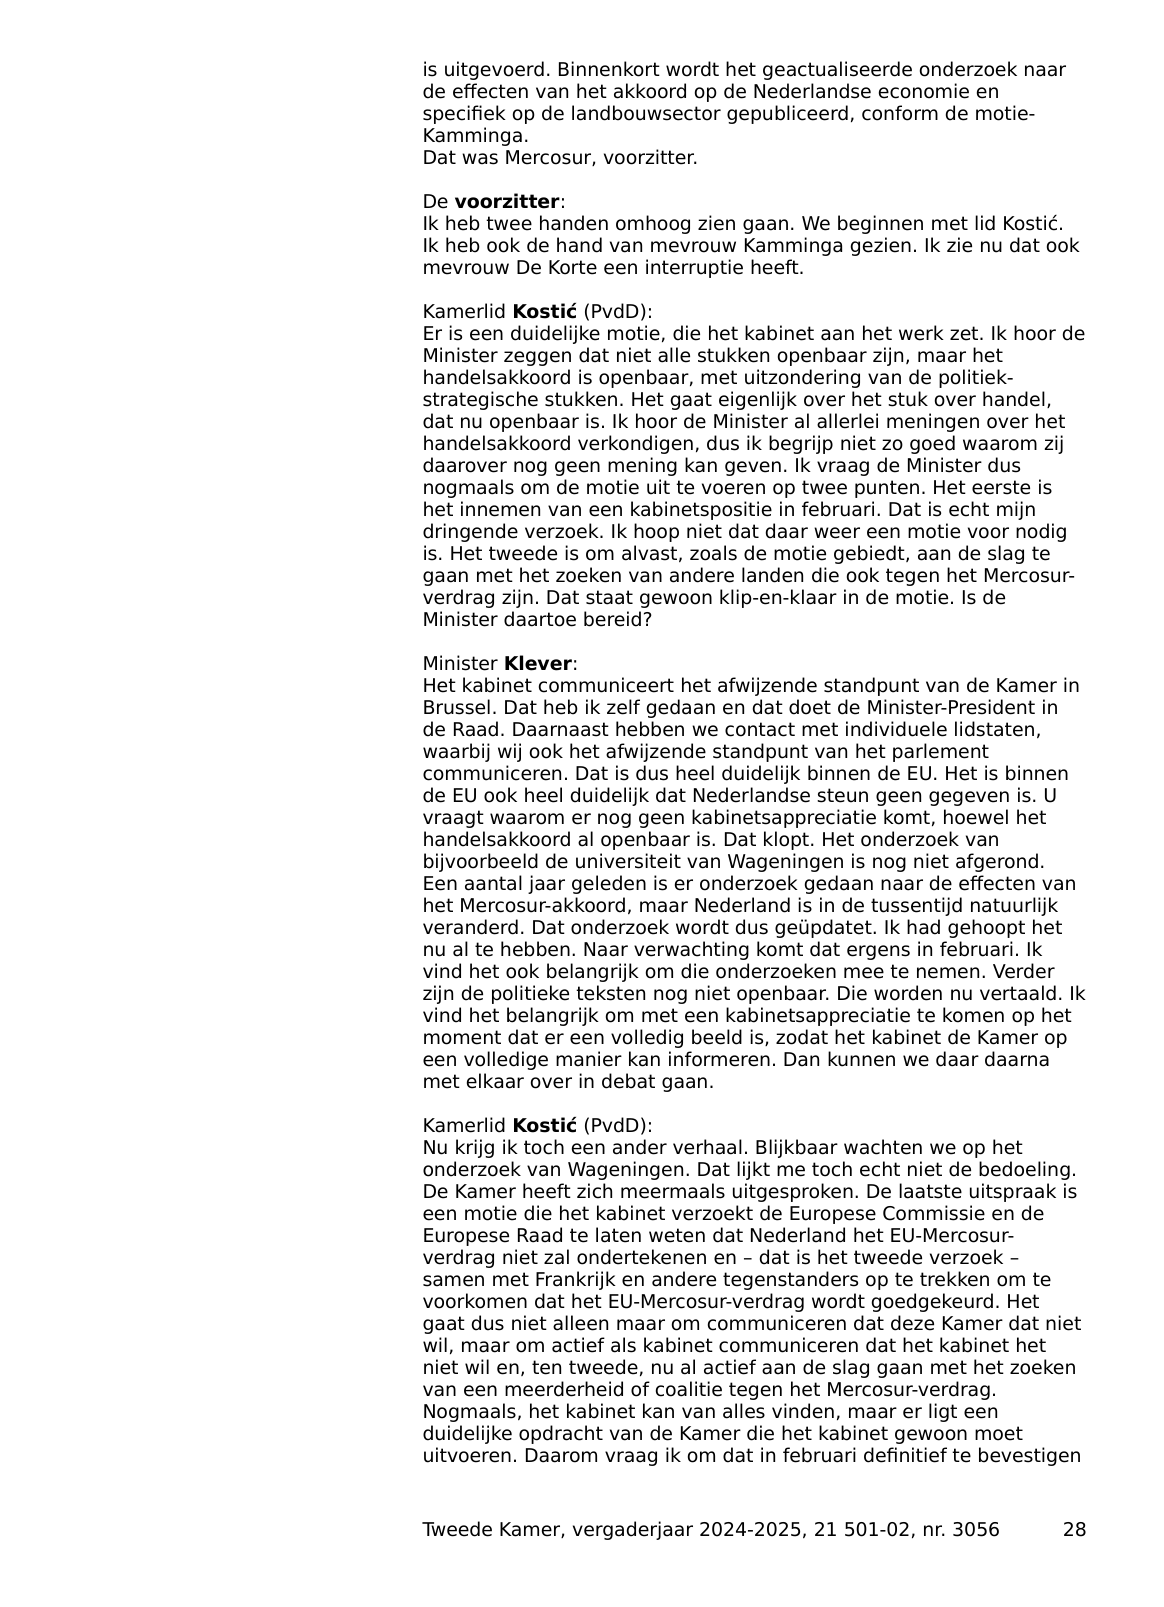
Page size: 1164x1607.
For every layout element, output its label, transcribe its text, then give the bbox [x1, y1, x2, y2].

text Minister Klever: [422, 653, 1087, 675]
text is uitgevoerd. Binnenkort wordt het geactualiseerde onderzoek naar de effecten van het akkoord op de Nederlandse economie en specifiek op de landbouwsector gepubliceerd, conform de motie-Kamminga. [422, 59, 1087, 147]
text Ik heb twee handen omhoog zien gaan. We beginnen met lid Kostić. Ik heb ook de hand van mevrouw Kamminga gezien. Ik zie nu dat ook mevrouw De Korte een interruptie heeft. [422, 213, 1087, 279]
text Er is een duidelijke motie, die het kabinet aan het werk zet. Ik hoor de Minister zeggen dat niet alle stukken openbaar zijn, maar het handelsakkoord is openbaar, met uitzondering van de politiek-strategische stukken. Het gaat eigenlijk over het stuk over handel, dat nu openbaar is. Ik hoor de Minister al allerlei meningen over het handelsakkoord verkondigen, dus ik begrijp niet zo goed waarom zij daarover nog geen mening kan geven. Ik vraag de Minister dus nogmaals om de motie uit te voeren op twee punten. Het eerste is het innemen van een kabinetspositie in februari. Dat is echt mijn dringende verzoek. Ik hoop niet dat daar weer een motie voor nodig is. Het tweede is om alvast, zoals de motie gebiedt, aan de slag te gaan met het zoeken van andere landen die ook tegen het Mercosur-verdrag zijn. Dat staat gewoon klip-en-klaar in de motie. Is de Minister daartoe bereid? [422, 323, 1087, 631]
text Het kabinet communiceert het afwijzende standpunt van de Kamer in Brussel. Dat heb ik zelf gedaan en dat doet de Minister-President in de Raad. Daarnaast hebben we contact met individuele lidstaten, waarbij wij ook het afwijzende standpunt van het parlement communiceren. Dat is dus heel duidelijk binnen de EU. Het is binnen de EU ook heel duidelijk dat Nederlandse steun geen gegeven is. U vraagt waarom er nog geen kabinetsappreciatie komt, hoewel het handelsakkoord al openbaar is. Dat klopt. Het onderzoek van bijvoorbeeld de universiteit van Wageningen is nog niet afgerond. Een aantal jaar geleden is er onderzoek gedaan naar de effecten van het Mercosur-akkoord, maar Nederland is in de tussentijd natuurlijk veranderd. Dat onderzoek wordt dus geüpdatet. Ik had gehoopt het nu al te hebben. Naar verwachting komt dat ergens in februari. Ik vind het ook belangrijk om die onderzoeken mee te nemen. Verder zijn de politieke teksten nog niet openbaar. Die worden nu vertaald. Ik vind het belangrijk om met een kabinetsappreciatie te komen op het moment dat er een volledig beeld is, zodat het kabinet de Kamer op een volledige manier kan informeren. Dan kunnen we daar daarna met elkaar over in debat gaan. [422, 675, 1087, 1093]
text De voorzitter: [422, 191, 1087, 213]
text Kamerlid Kostić (PvdD): [422, 1115, 1087, 1137]
text Nu krijg ik toch een ander verhaal. Blijkbaar wachten we op het onderzoek van Wageningen. Dat lijkt me toch echt niet de bedoeling. De Kamer heeft zich meermaals uitgesproken. De laatste uitspraak is een motie die het kabinet verzoekt de Europese Commissie en de Europese Raad te laten weten dat Nederland het EU-Mercosur-verdrag niet zal ondertekenen en – dat is het tweede verzoek – samen met Frankrijk en andere tegenstanders op te trekken om te voorkomen dat het EU-Mercosur-verdrag wordt goedgekeurd. Het gaat dus niet alleen maar om communiceren dat deze Kamer dat niet wil, maar om actief als kabinet communiceren dat het kabinet het niet wil en, ten tweede, nu al actief aan de slag gaan met het zoeken van een meerderheid of coalitie tegen het Mercosur-verdrag. Nogmaals, het kabinet kan van alles vinden, maar er ligt een duidelijke opdracht van de Kamer die het kabinet gewoon moet uitvoeren. Daarom vraag ik om dat in februari definitief te bevestigen [422, 1137, 1087, 1467]
text Kamerlid Kostić (PvdD): [422, 301, 1087, 323]
text Dat was Mercosur, voorzitter. [422, 147, 1087, 169]
